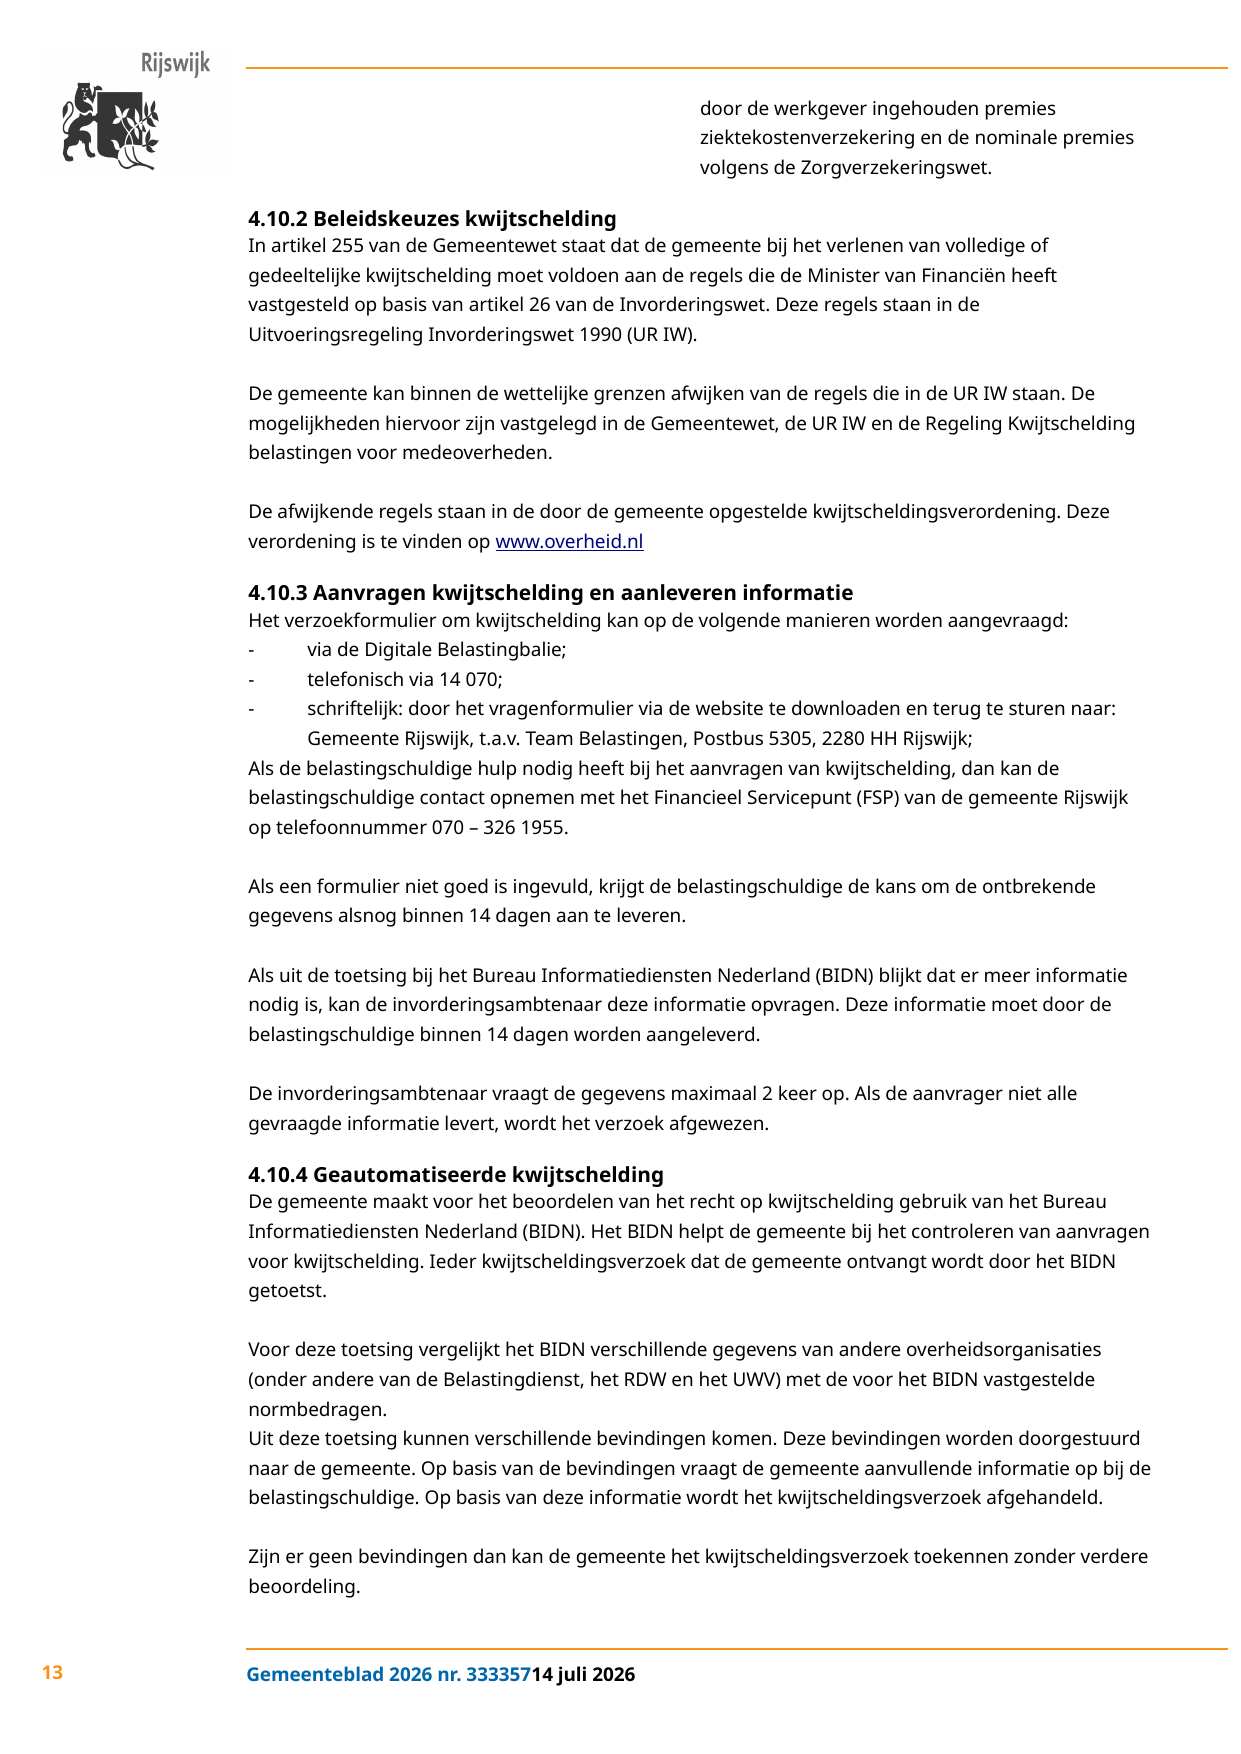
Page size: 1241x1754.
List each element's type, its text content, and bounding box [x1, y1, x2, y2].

text 4.10.2 Beleidskeuzes kwijtschelding [248, 204, 1152, 232]
text De invorderingsambtenaar vraagt de gegevens maximaal 2 keer op. Als de aanvrager niet alle gevraagde informatie levert, wordt het verzoek afgewezen. [248, 1080, 1152, 1136]
text De afwijkende regels staan in de door de gemeente opgestelde kwijtscheldingsverordening. Deze verordening is te vinden op www.overheid.nl [248, 498, 1152, 554]
text In artikel 255 van de Gemeentewet staat dat de gemeente bij het verlenen van volledige of gedeeltelijke kwijtschelding moet voldoen aan de regels die de Minister van Financiën heeft vastgesteld op basis van artikel 26 van de Invorderingswet. Deze regels staan in de Uitvoeringsregeling Invorderingswet 1990 (UR IW). [248, 232, 1152, 347]
list telefonisch via 14 070; [248, 666, 1152, 692]
text De gemeente kan binnen de wettelijke grenzen afwijken van de regels die in de UR IW staan. De mogelijkheden hiervoor zijn vastgelegd in de Gemeentewet, de UR IW en de Regeling Kwijtschelding belastingen voor medeoverheden. [248, 380, 1152, 465]
table_cell [248, 95, 700, 180]
table_cell door de werkgever ingehouden premies ziektekostenverzekering en de nominale premies volgens de Zorgverzekeringswet. [700, 95, 1152, 180]
text Uit deze toetsing kunnen verschillende bevindingen komen. Deze bevindingen worden doorgestuurd naar de gemeente. Op basis van de bevindingen vraagt de gemeente aanvullende informatie op bij de belastingschuldige. Op basis van deze informatie wordt het kwijtscheldingsverzoek afgehandeld. [248, 1425, 1152, 1510]
text Het verzoekformulier om kwijtschelding kan op de volgende manieren worden aangevraagd: [248, 607, 1152, 633]
text Als uit de toetsing bij het Bureau Informatiediensten Nederland (BIDN) blijkt dat er meer informatie nodig is, kan de invorderingsambtenaar deze informatie opvragen. Deze informatie moet door de belastingschuldige binnen 14 dagen worden aangeleverd. [248, 962, 1152, 1047]
text De gemeente maakt voor het beoordelen van het recht op kwijtschelding gebruik van het Bureau Informatiediensten Nederland (BIDN). Het BIDN helpt de gemeente bij het controleren van aanvragen voor kwijtschelding. Ieder kwijtscheldingsverzoek dat de gemeente ontvangt wordt door het BIDN getoetst. [248, 1189, 1152, 1303]
list schriftelijk: door het vragenformulier via de website te downloaden en terug te sturen naar: Gemeente Rijswijk, t.a.v. Team Belastingen, Postbus 5305, 2280 HH Rijswijk; [248, 696, 1152, 751]
text Als de belastingschuldige hulp nodig heeft bij het aanvragen van kwijtschelding, dan kan de belastingschuldige contact opnemen met het Financieel Servicepunt (FSP) van de gemeente Rijswijk op telefoonnummer 070 – 326 1955. [248, 755, 1152, 840]
text Als een formulier niet goed is ingevuld, krijgt de belastingschuldige de kans om de ontbrekende gegevens alsnog binnen 14 dagen aan te leveren. [248, 873, 1152, 928]
text Zijn er geen bevindingen dan kan de gemeente het kwijtscheldingsverzoek toekennen zonder verdere beoordeling. [248, 1544, 1152, 1599]
text 4.10.3 Aanvragen kwijtschelding en aanleveren informatie [248, 578, 1152, 607]
text 4.10.4 Geautomatiseerde kwijtschelding [248, 1160, 1152, 1189]
picture [41, 47, 231, 172]
text Voor deze toetsing vergelijkt het BIDN verschillende gegevens van andere overheidsorganisaties (onder andere van de Belastingdienst, het RDW en het UWV) met de voor het BIDN vastgestelde normbedragen. [248, 1337, 1152, 1421]
list via de Digitale Belastingbalie; [248, 636, 1152, 662]
